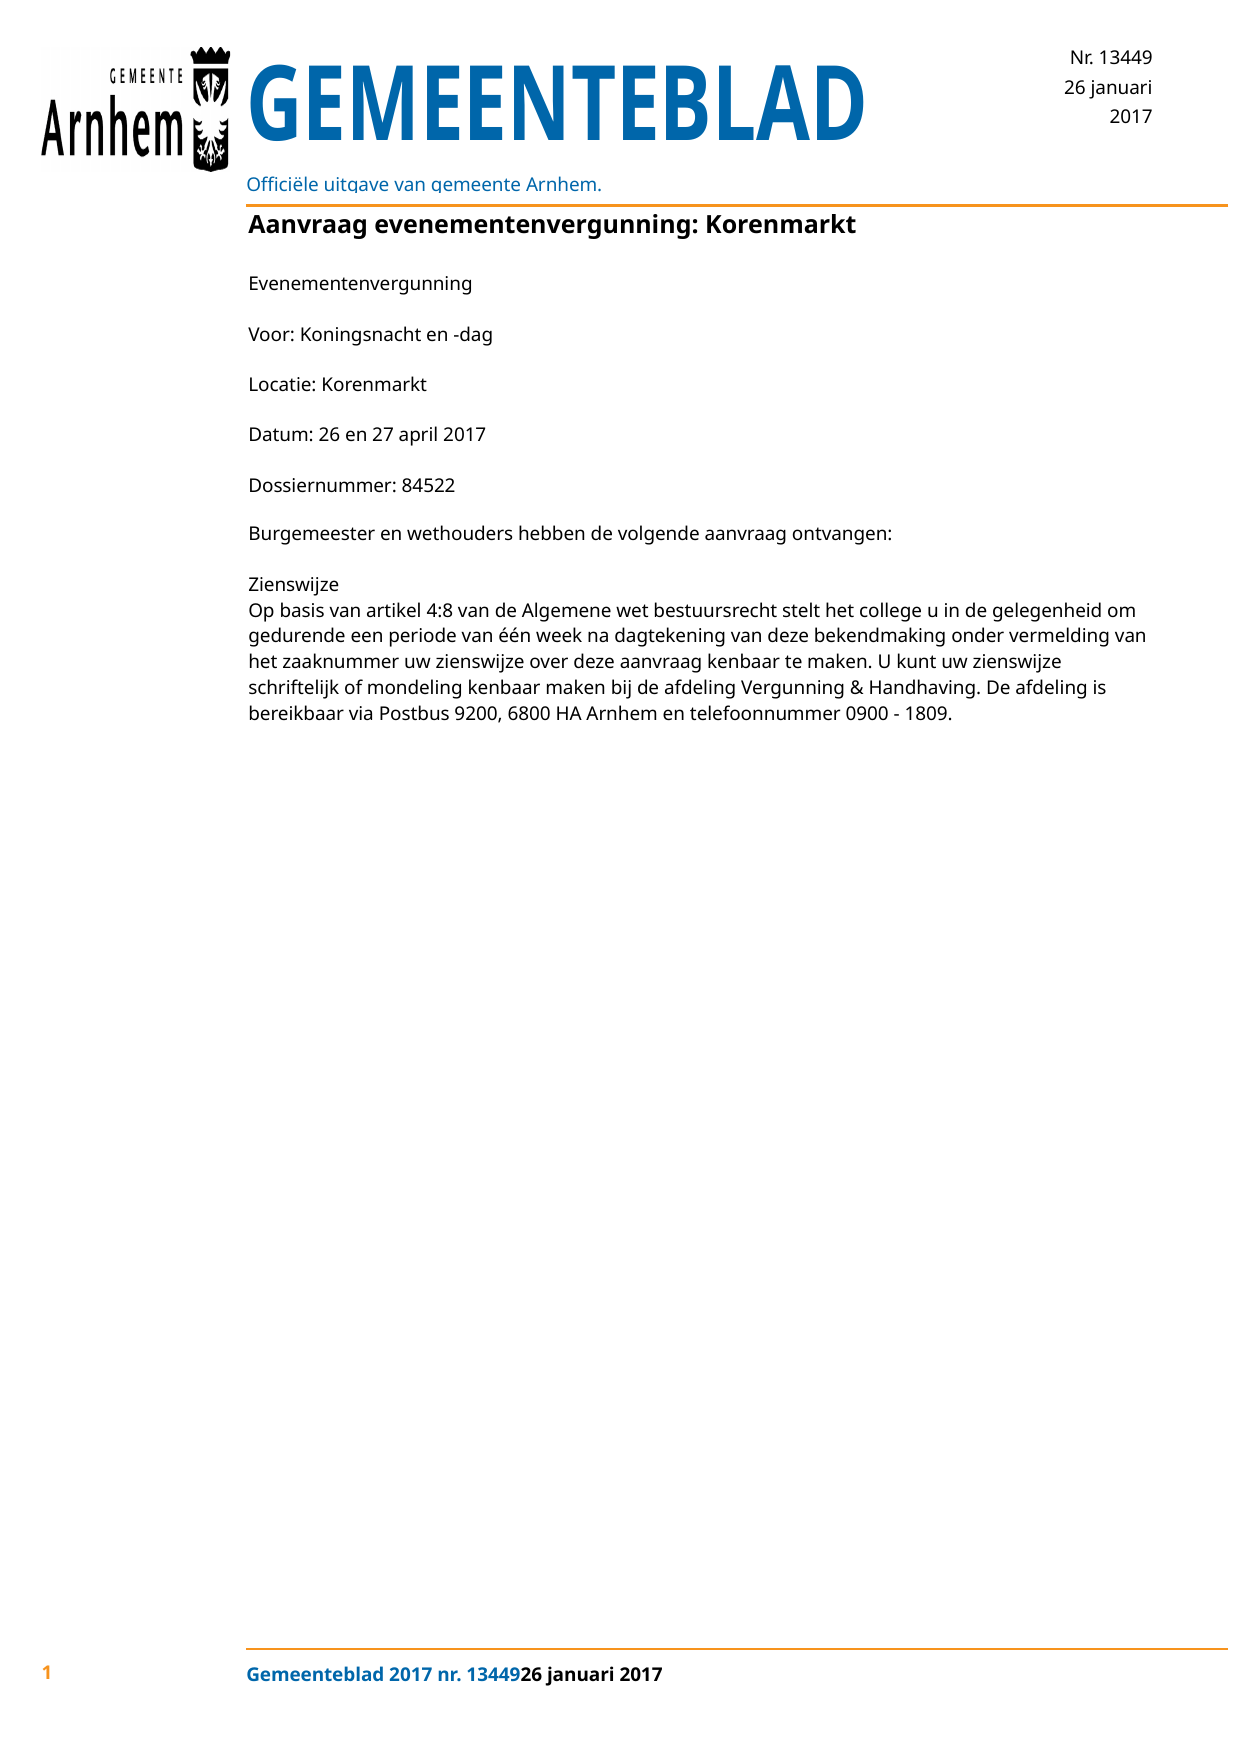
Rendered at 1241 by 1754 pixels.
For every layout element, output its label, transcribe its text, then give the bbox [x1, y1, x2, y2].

text Dossiernummer: 84522 [248, 472, 1152, 498]
text Burgemeester en wethouders hebben de volgende aanvraag ontvangen: [248, 520, 1152, 546]
text Datum: 26 en 27 april 2017 [248, 422, 1152, 447]
text Aanvraag evenementenvergunning: Korenmarkt [248, 207, 1152, 241]
text Locatie: Korenmarkt [248, 371, 1152, 397]
text Voor: Koningsnacht en -dag [248, 321, 1152, 346]
text Zienswijze [248, 571, 1152, 597]
text Evenementenvergunning [248, 270, 1152, 296]
picture [41, 47, 231, 172]
text Op basis van artikel 4:8 van de Algemene wet bestuursrecht stelt het college u in de gelegenheid om gedurende een periode van één week na dagtekening van deze bekendmaking onder vermelding van het zaaknummer uw zienswijze over deze aanvraag kenbaar te maken. U kunt uw zienswijze schriftelijk of mondeling kenbaar maken bij de afdeling Vergunning & Handhaving. De afdeling is bereikbaar via Postbus 9200, 6800 HA Arnhem en telefoonnummer 0900 - 1809. [248, 597, 1152, 726]
